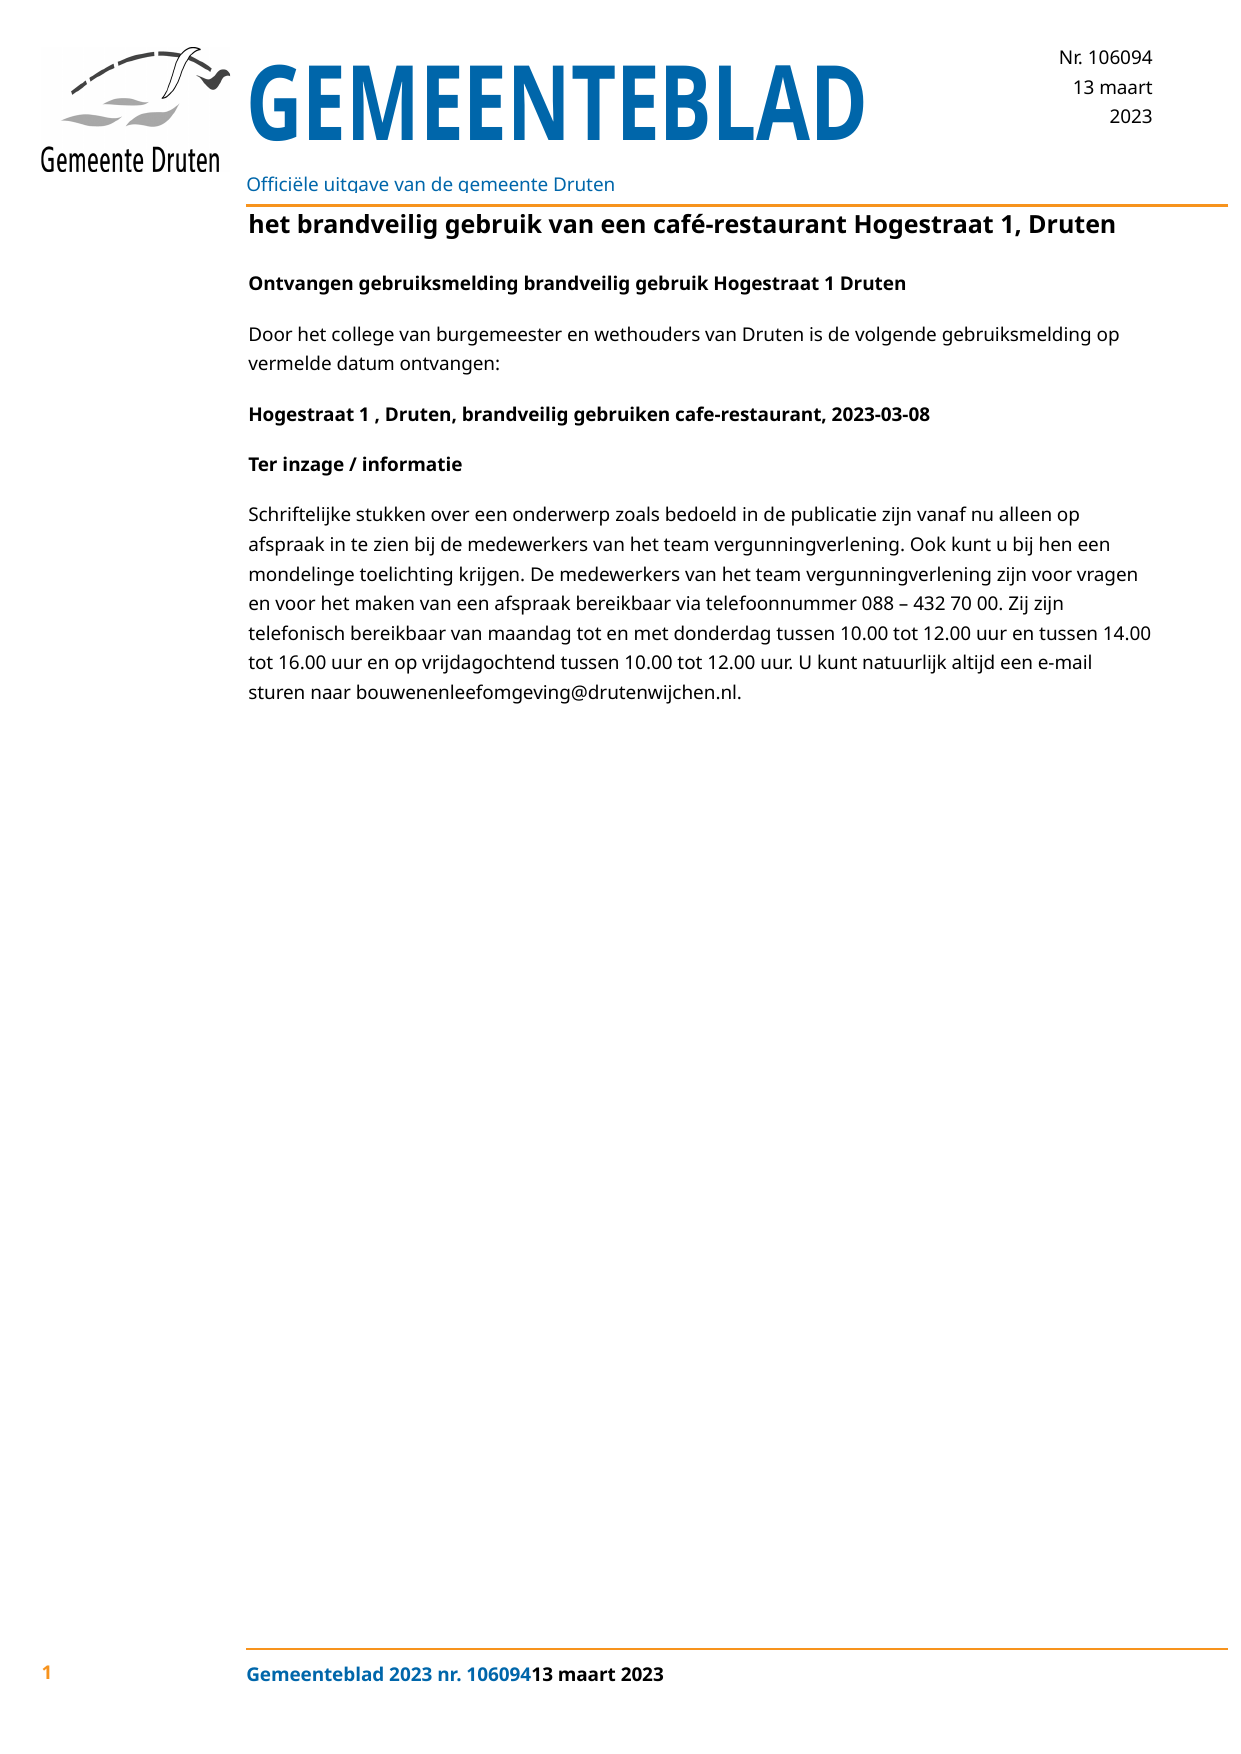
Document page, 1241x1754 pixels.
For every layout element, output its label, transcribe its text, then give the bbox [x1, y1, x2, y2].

text Schriftelijke stukken over een onderwerp zoals bedoeld in de publicatie zijn vanaf nu alleen op afspraak in te zien bij de medewerkers van het team vergunningverlening. Ook kunt u bij hen een mondelinge toelichting krijgen. De medewerkers van het team vergunningverlening zijn voor vragen en voor het maken van een afspraak bereikbaar via telefoonnummer 088 – 432 70 00. Zij zijn telefonisch bereikbaar van maandag tot en met donderdag tussen 10.00 tot 12.00 uur en tussen 14.00 tot 16.00 uur en op vrijdagochtend tussen 10.00 tot 12.00 uur. U kunt natuurlijk altijd een e-mail sturen naar bouwenenleefomgeving@drutenwijchen.nl. [248, 502, 1152, 705]
text Ontvangen gebruiksmelding brandveilig gebruik Hogestraat 1 Druten [248, 270, 1152, 296]
text Hogestraat 1 , Druten, brandveilig gebruiken cafe-restaurant, 2023-03-08 [248, 401, 1152, 426]
text het brandveilig gebruik van een café-restaurant Hogestraat 1, Druten [248, 207, 1152, 241]
picture [41, 47, 231, 172]
text Door het college van burgemeester en wethouders van Druten is de volgende gebruiksmelding op vermelde datum ontvangen: [248, 321, 1152, 376]
text Ter inzage / informatie [248, 451, 1152, 477]
